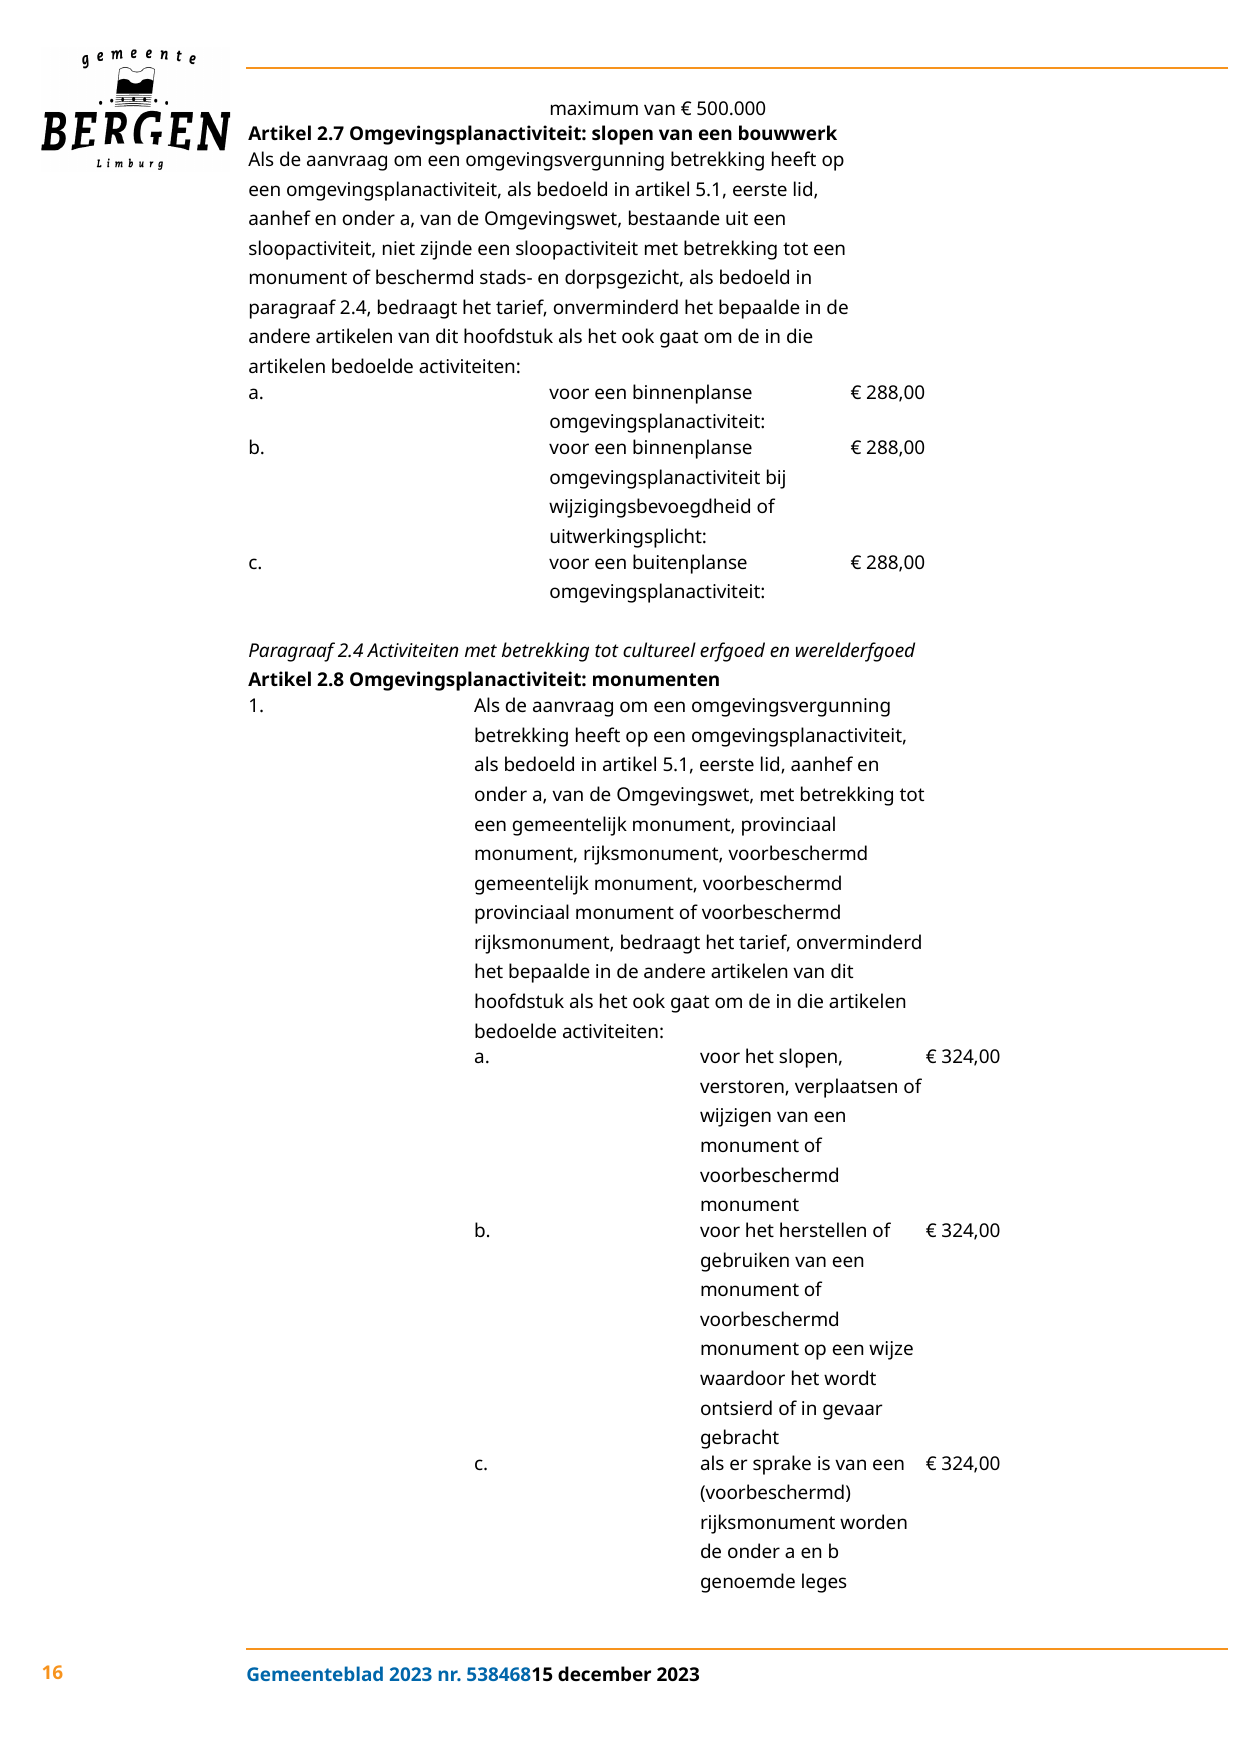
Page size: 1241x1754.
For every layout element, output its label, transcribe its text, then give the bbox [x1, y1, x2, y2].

table_cell a. [474, 1044, 700, 1217]
table_cell [248, 1217, 474, 1450]
table_cell Als de aanvraag om een omgevingsvergunning betrekking heeft op een omgevingsplanactiviteit, als bedoeld in artikel 5.1, eerste lid, aanhef en onder a, van de Omgevingswet, bestaande uit een sloopactiviteit, niet zijnde een sloopactiviteit met betrekking tot een monument of beschermd stads- en dorpsgezicht, als bedoeld in paragraaf 2.4, bedraagt het tarief, onverminderd het bepaalde in de andere artikelen van dit hoofdstuk als het ook gaat om de in die artikelen bedoelde activiteiten: [248, 146, 850, 379]
table_cell voor het slopen, verstoren, verplaatsen of wijzigen van een monument of voorbeschermd monument [700, 1044, 926, 1217]
table_cell € 324,00 [926, 1217, 1152, 1450]
text Paragraaf 2.4 Activiteiten met betrekking tot cultureel erfgoed en werelderfgoed [248, 637, 1152, 663]
table_cell € 324,00 [926, 1044, 1152, 1217]
table_cell € 288,00 [850, 549, 1152, 604]
table_cell [850, 121, 1152, 146]
table_cell c. [474, 1450, 700, 1594]
table_cell als er sprake is van een (voorbeschermd) rijksmonument worden de onder a en b genoemde leges [700, 1450, 926, 1594]
table_cell voor een binnenplanse omgevingsplanactiviteit: [549, 379, 850, 434]
table_cell 1. [248, 693, 474, 1043]
table_cell [248, 1450, 474, 1594]
table_header Artikel 2.8 Omgevingsplanactiviteit: monumenten [248, 667, 926, 692]
table_cell c. [248, 549, 549, 604]
table_cell € 288,00 [850, 434, 1152, 549]
table_cell Artikel 2.7 Omgevingsplanactiviteit: slopen van een bouwwerk [248, 121, 850, 146]
table_cell € 324,00 [926, 1450, 1152, 1594]
table_cell b. [474, 1217, 700, 1450]
table_cell b. [248, 434, 549, 549]
table_cell [248, 1044, 474, 1217]
table_cell [850, 146, 1152, 379]
table_cell [248, 95, 549, 121]
table_header [926, 667, 1152, 692]
table_cell [926, 693, 1152, 1043]
table_cell maximum van € 500.000 [549, 95, 850, 121]
table_cell [850, 95, 1152, 121]
table_cell voor een binnenplanse omgevingsplanactiviteit bij wijzigingsbevoegdheid of uitwerkingsplicht: [549, 434, 850, 549]
table_cell a. [248, 379, 549, 434]
table_cell Als de aanvraag om een omgevingsvergunning betrekking heeft op een omgevingsplanactiviteit, als bedoeld in artikel 5.1, eerste lid, aanhef en onder a, van de Omgevingswet, met betrekking tot een gemeentelijk monument, provinciaal monument, rijksmonument, voorbeschermd gemeentelijk monument, voorbeschermd provinciaal monument of voorbeschermd rijksmonument, bedraagt het tarief, onverminderd het bepaalde in de andere artikelen van dit hoofdstuk als het ook gaat om de in die artikelen bedoelde activiteiten: [474, 693, 926, 1043]
table_cell voor het herstellen of gebruiken van een monument of voorbeschermd monument op een wijze waardoor het wordt ontsierd of in gevaar gebracht [700, 1217, 926, 1450]
picture [41, 47, 231, 172]
table_cell € 288,00 [850, 379, 1152, 434]
table_cell voor een buitenplanse omgevingsplanactiviteit: [549, 549, 850, 604]
